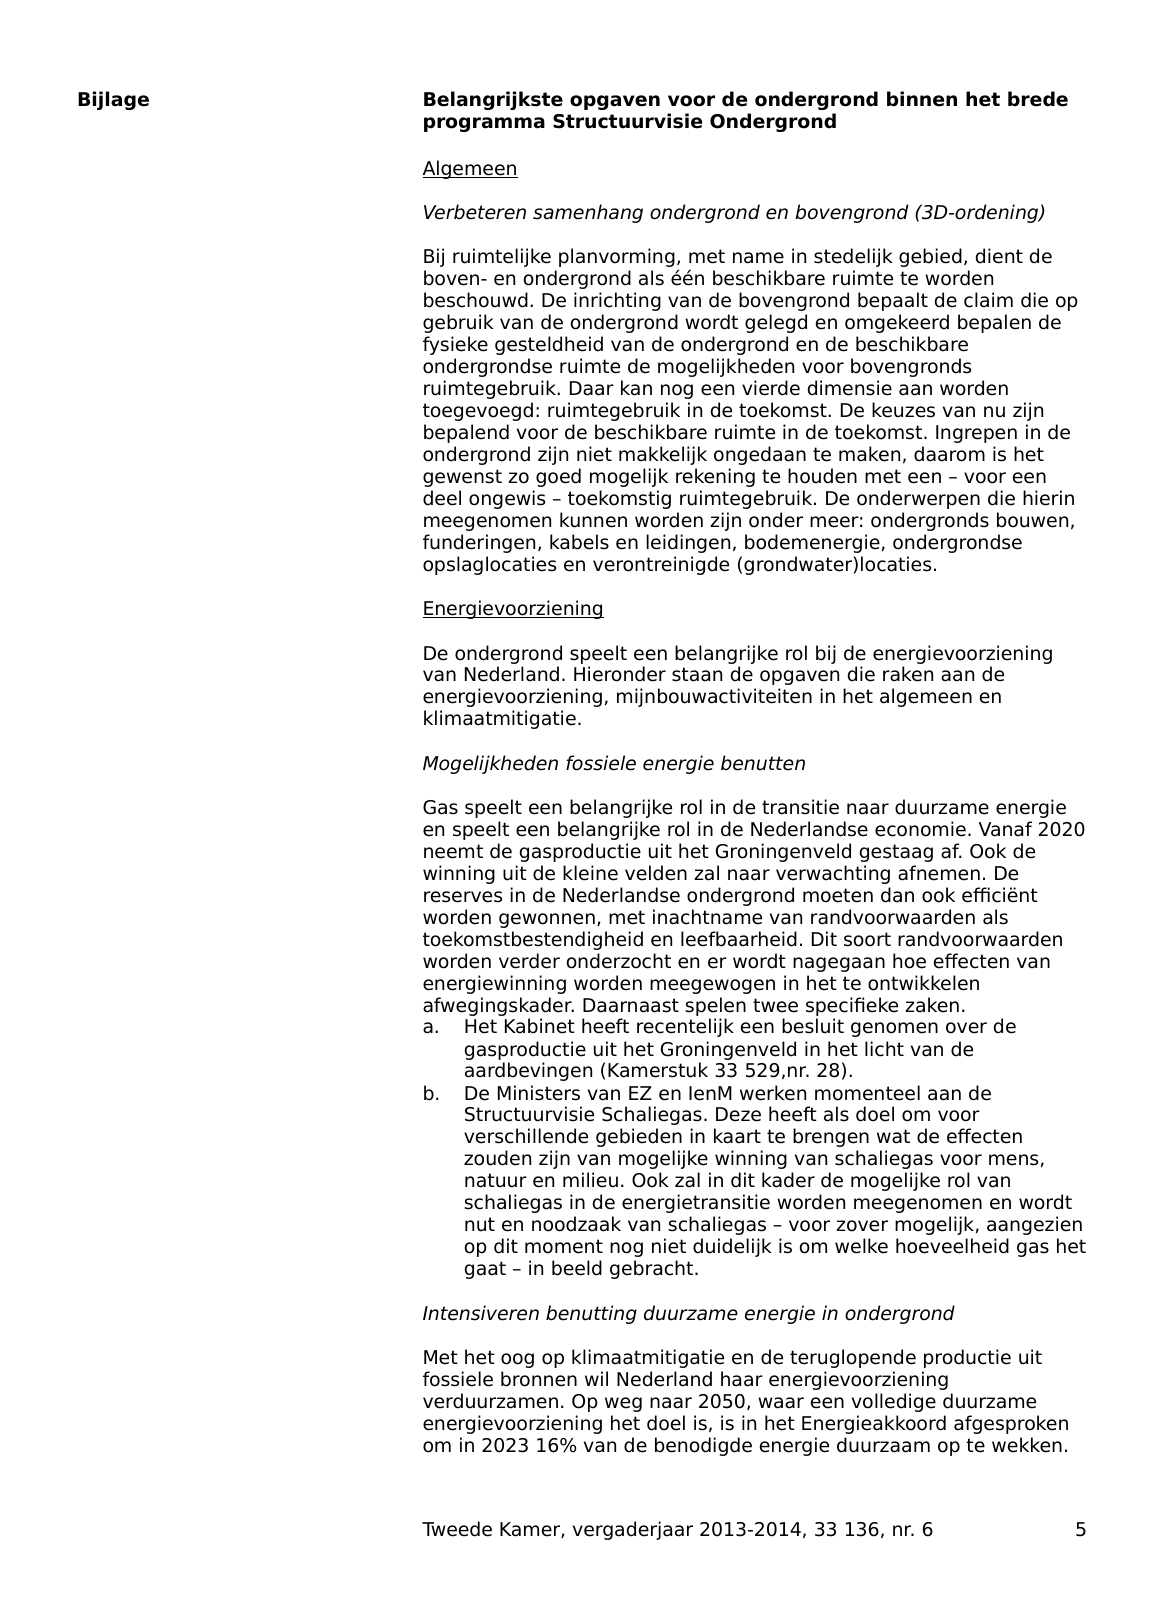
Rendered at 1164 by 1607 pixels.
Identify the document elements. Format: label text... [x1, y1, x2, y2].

text Bij ruimtelijke planvorming, met name in stedelijk gebied, dient de boven- en ondergrond als één beschikbare ruimte te worden beschouwd. De inrichting van de bovengrond bepaalt de claim die op gebruik van de ondergrond wordt gelegd en omgekeerd bepalen de fysieke gesteldheid van de ondergrond en de beschikbare ondergrondse ruimte de mogelijkheden voor bovengronds ruimtegebruik. Daar kan nog een vierde dimensie aan worden toegevoegd: ruimtegebruik in de toekomst. De keuzes van nu zijn bepalend voor de beschikbare ruimte in de toekomst. Ingrepen in de ondergrond zijn niet makkelijk ongedaan te maken, daarom is het gewenst zo goed mogelijk rekening te houden met een – voor een deel ongewis – toekomstig ruimtegebruik. De onderwerpen die hierin meegenomen kunnen worden zijn onder meer: ondergronds bouwen, funderingen, kabels en leidingen, bodemenergie, ondergrondse opslaglocaties en verontreinigde (grondwater)locaties. [422, 246, 1087, 576]
subtitle Verbeteren samenhang ondergrond en bovengrond (3D-ordening) [422, 202, 1087, 224]
subtitle Bijlage Belangrijkste opgaven voor de ondergrond binnen het brede programma Structuurvisie Ondergrond [77, 89, 1087, 133]
text a. Het Kabinet heeft recentelijk een besluit genomen over de gasproductie uit het Groningenveld in het licht van de aardbevingen (Kamerstuk 33 529,nr. 28). [422, 1016, 1087, 1082]
subtitle Algemeen [422, 158, 1087, 180]
subtitle Intensiveren benutting duurzame energie in ondergrond [422, 1302, 1087, 1324]
subtitle Mogelijkheden fossiele energie benutten [422, 752, 1087, 774]
text De ondergrond speelt een belangrijke rol bij de energievoorziening van Nederland. Hieronder staan de opgaven die raken aan de energievoorziening, mijnbouwactiviteiten in het algemeen en klimaatmitigatie. [422, 642, 1087, 730]
text b. De Ministers van EZ en IenM werken momenteel aan de Structuurvisie Schaliegas. Deze heeft als doel om voor verschillende gebieden in kaart te brengen wat de effecten zouden zijn van mogelijke winning van schaliegas voor mens, natuur en milieu. Ook zal in dit kader de mogelijke rol van schaliegas in de energietransitie worden meegenomen en wordt nut en noodzaak van schaliegas – voor zover mogelijk, aangezien op dit moment nog niet duidelijk is om welke hoeveelheid gas het gaat – in beeld gebracht. [422, 1082, 1087, 1280]
text Gas speelt een belangrijke rol in de transitie naar duurzame energie en speelt een belangrijke rol in de Nederlandse economie. Vanaf 2020 neemt de gasproductie uit het Groningenveld gestaag af. Ook de winning uit de kleine velden zal naar verwachting afnemen. De reserves in de Nederlandse ondergrond moeten dan ook efficiënt worden gewonnen, met inachtname van randvoorwaarden als toekomstbestendigheid en leefbaarheid. Dit soort randvoorwaarden worden verder onderzocht en er wordt nagegaan hoe effecten van energiewinning worden meegewogen in het te ontwikkelen afwegingskader. Daarnaast spelen twee specifieke zaken. [422, 797, 1087, 1016]
text Met het oog op klimaatmitigatie en de teruglopende productie uit fossiele bronnen wil Nederland haar energievoorziening verduurzamen. Op weg naar 2050, waar een volledige duurzame energievoorziening het doel is, is in het Energieakkoord afgesproken om in 2023 16% van de benodigde energie duurzaam op te wekken. [422, 1347, 1087, 1456]
subtitle Energievoorziening [422, 598, 1087, 620]
